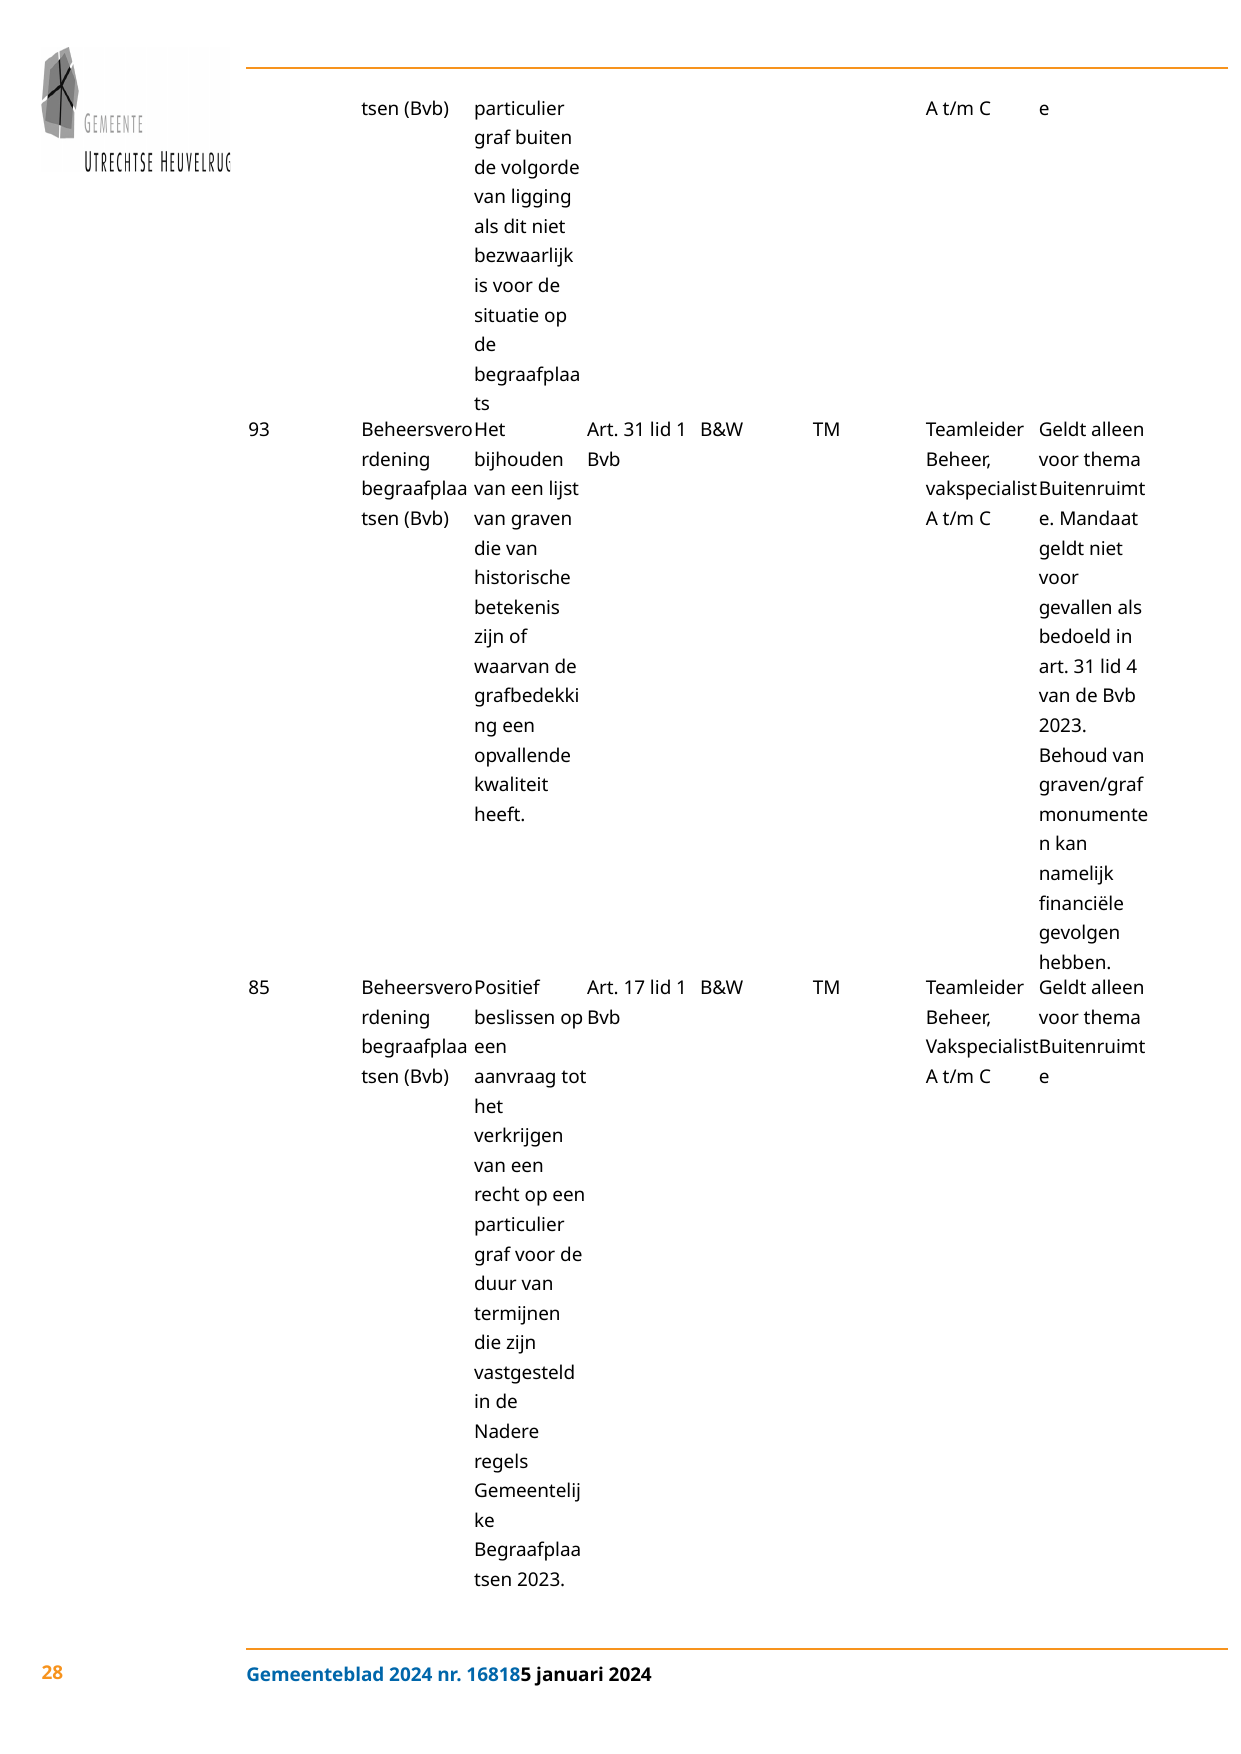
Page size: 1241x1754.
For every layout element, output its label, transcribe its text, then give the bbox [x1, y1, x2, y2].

table_cell B&W [700, 416, 813, 974]
table_cell B&W [700, 975, 813, 1592]
table_cell TM [813, 416, 926, 974]
table_cell Beheersverordening begraafplaatsen (Bvb) [361, 416, 474, 974]
table_cell Het bijhouden van een lijst van graven die van historische betekenis zijn of waarvan de grafbedekking een opvallende kwaliteit heeft. [474, 416, 587, 974]
table_cell Geldt alleen voor thema Buitenruimte. Mandaat geldt niet voor gevallen als bedoeld in art. 31 lid 4 van de Bvb 2023. Behoud van graven/grafmonumenten kan namelijk financiële gevolgen hebben. [1039, 416, 1152, 974]
table_cell Art. 17 lid 1 Bvb [587, 975, 700, 1592]
table_cell tsen (Bvb) [361, 95, 474, 416]
table_cell 93 [248, 416, 361, 974]
table_cell Teamleider Beheer, Vakspecialist A t/m C [926, 975, 1038, 1592]
table_cell A t/m C [926, 95, 1038, 416]
table_cell TM [813, 975, 926, 1592]
picture [41, 47, 231, 172]
table_cell [248, 95, 361, 416]
table_cell Art. 31 lid 1 Bvb [587, 416, 700, 974]
table_cell Teamleider Beheer, vakspecialist A t/m C [926, 416, 1038, 974]
table_cell Geldt alleen voor thema Buitenruimte [1039, 975, 1152, 1592]
table_cell [813, 95, 926, 416]
table_cell Beheersverordening begraafplaatsen (Bvb) [361, 975, 474, 1592]
table_cell [700, 95, 813, 416]
table_cell e [1039, 95, 1152, 416]
table_cell 85 [248, 975, 361, 1592]
table_cell particulier graf buiten de volgorde van ligging als dit niet bezwaarlijk is voor de situatie op de begraafplaats [474, 95, 587, 416]
table_cell Positief beslissen op een aanvraag tot het verkrijgen van een recht op een particulier graf voor de duur van termijnen die zijn vastgesteld in de Nadere regels Gemeentelijke Begraafplaatsen 2023. [474, 975, 587, 1592]
table_cell [587, 95, 700, 416]
